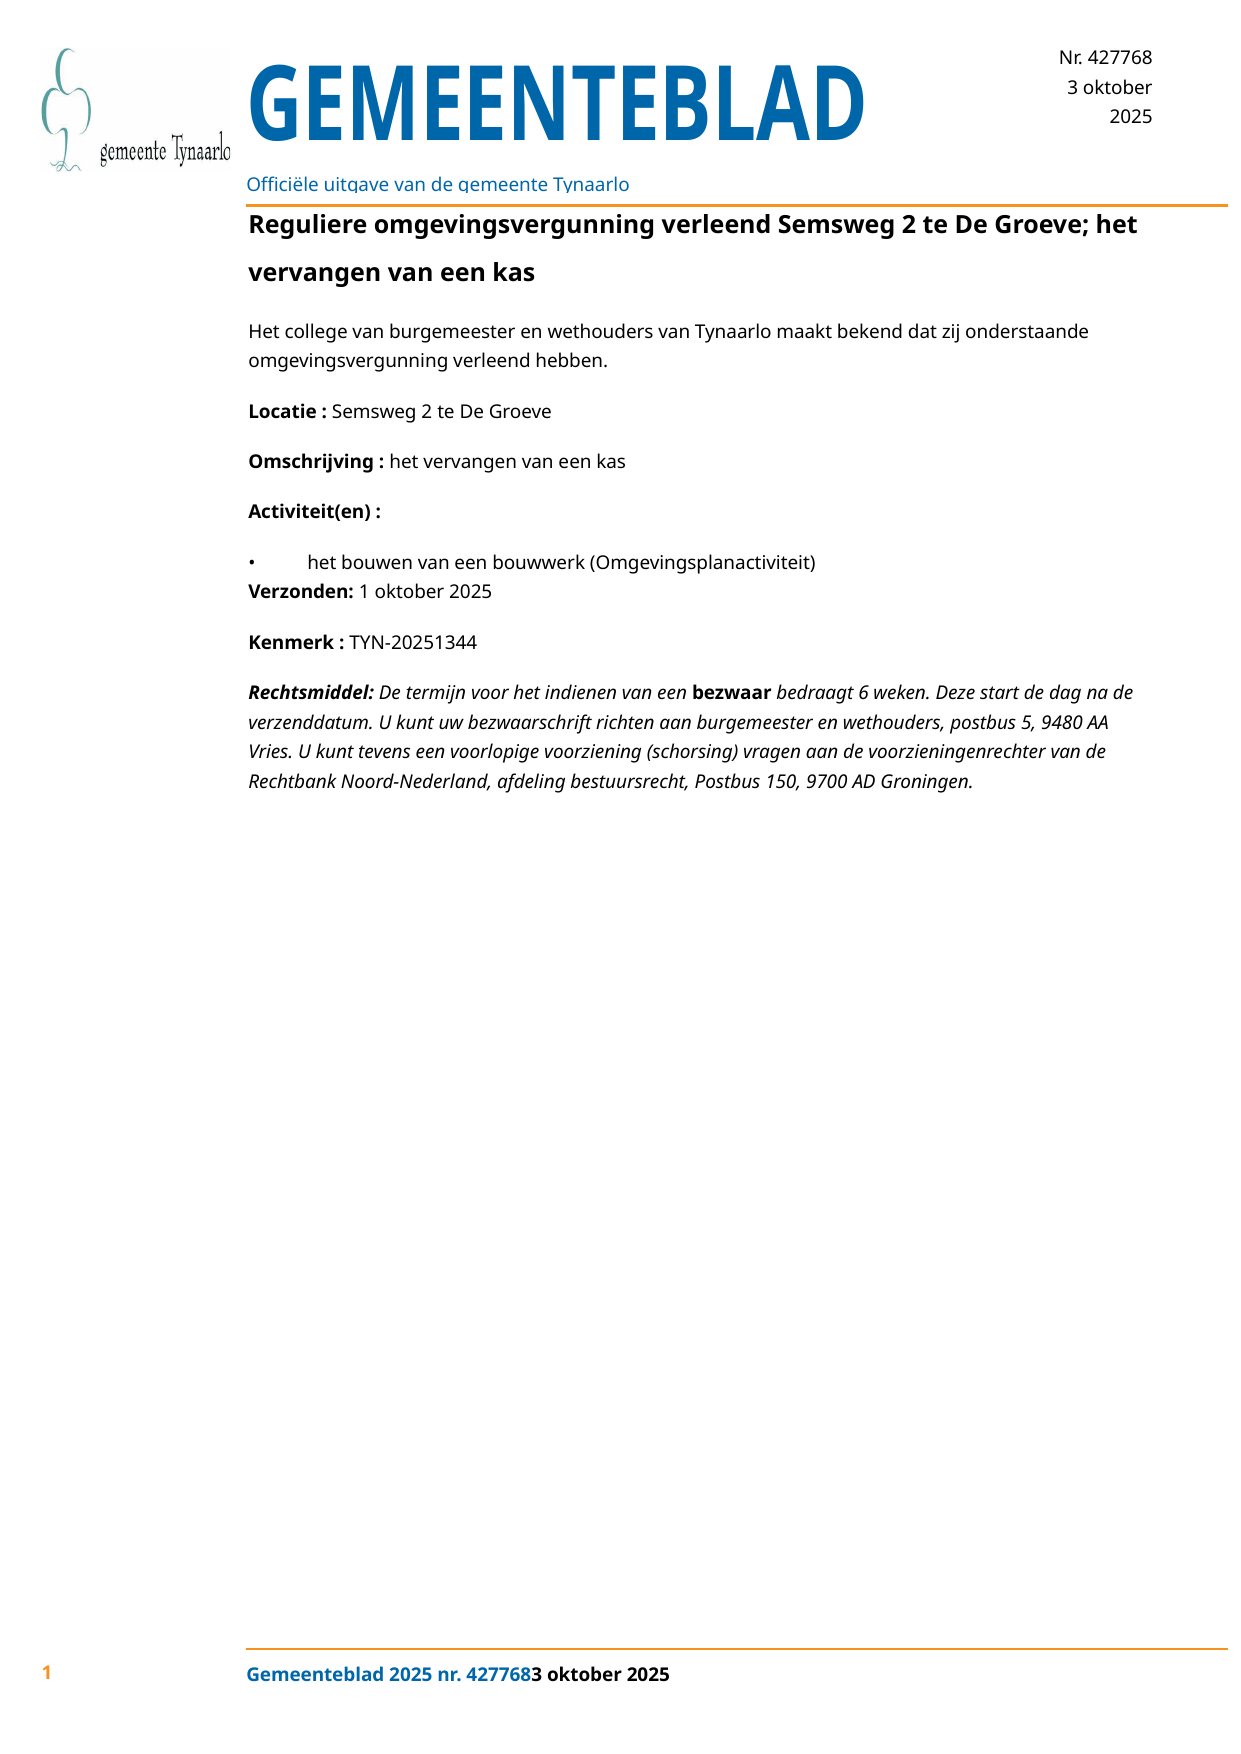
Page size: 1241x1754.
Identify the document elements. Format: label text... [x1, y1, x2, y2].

picture [41, 47, 231, 172]
text Kenmerk : TYN-20251344 [248, 629, 1152, 655]
text Verzonden: 1 oktober 2025 [248, 579, 1152, 604]
text Locatie : Semsweg 2 te De Groeve [248, 398, 1152, 424]
text Reguliere omgevingsvergunning verleend Semsweg 2 te De Groeve; het vervangen van een kas [248, 207, 1152, 288]
text Activiteit(en) : [248, 499, 1152, 524]
list het bouwen van een bouwwerk (Omgevingsplanactiviteit) [248, 549, 1152, 575]
text Rechtsmiddel: De termijn voor het indienen van een bezwaar bedraagt 6 weken. Deze start de dag na de verzenddatum. U kunt uw bezwaarschrift richten aan burgemeester en wethouders, postbus 5, 9480 AA Vries. U kunt tevens een voorlopige voorziening (schorsing) vragen aan de voorzieningenrechter van de Rechtbank Noord-Nederland, afdeling bestuursrecht, Postbus 150, 9700 AD Groningen. [248, 679, 1152, 794]
text Het college van burgemeester en wethouders van Tynaarlo maakt bekend dat zij onderstaande omgevingsvergunning verleend hebben. [248, 318, 1152, 373]
text Omschrijving : het vervangen van een kas [248, 448, 1152, 474]
